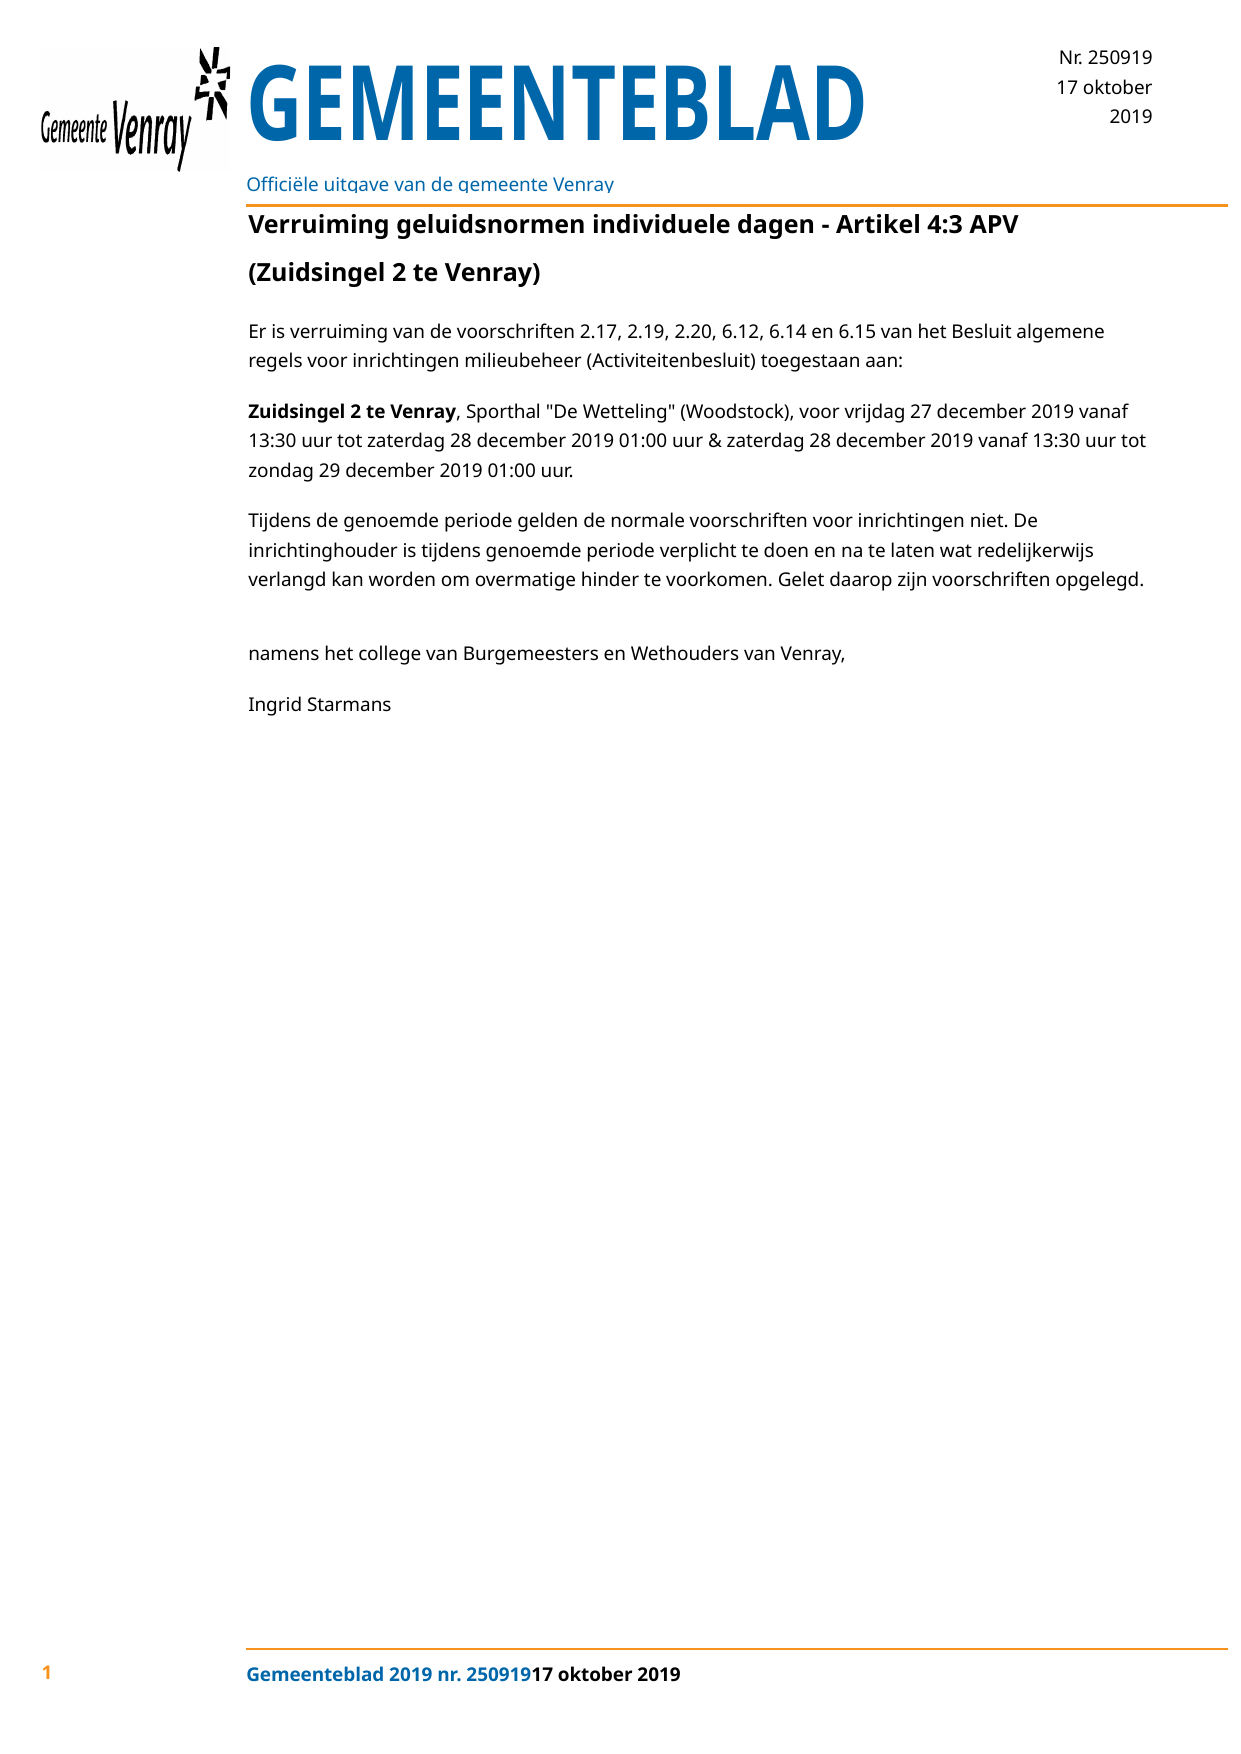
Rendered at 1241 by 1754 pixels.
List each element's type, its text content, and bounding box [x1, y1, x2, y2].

text Verruiming geluidsnormen individuele dagen - Artikel 4:3 APV (Zuidsingel 2 te Venray) [248, 207, 1152, 288]
text Zuidsingel 2 te Venray, Sporthal "De Wetteling" (Woodstock), voor vrijdag 27 december 2019 vanaf 13:30 uur tot zaterdag 28 december 2019 01:00 uur & zaterdag 28 december 2019 vanaf 13:30 uur tot zondag 29 december 2019 01:00 uur. [248, 398, 1152, 483]
text Ingrid Starmans [248, 692, 1152, 717]
text Er is verruiming van de voorschriften 2.17, 2.19, 2.20, 6.12, 6.14 en 6.15 van het Besluit algemene regels voor inrichtingen milieubeheer (Activiteitenbesluit) toegestaan aan: [248, 318, 1152, 373]
text namens het college van Burgemeesters en Wethouders van Venray, [248, 640, 1152, 666]
picture [41, 47, 231, 172]
text Tijdens de genoemde periode gelden de normale voorschriften voor inrichtingen niet. De inrichtinghouder is tijdens genoemde periode verplicht te doen en na te laten wat redelijkerwijs verlangd kan worden om overmatige hinder te voorkomen. Gelet daarop zijn voorschriften opgelegd. [248, 507, 1152, 592]
